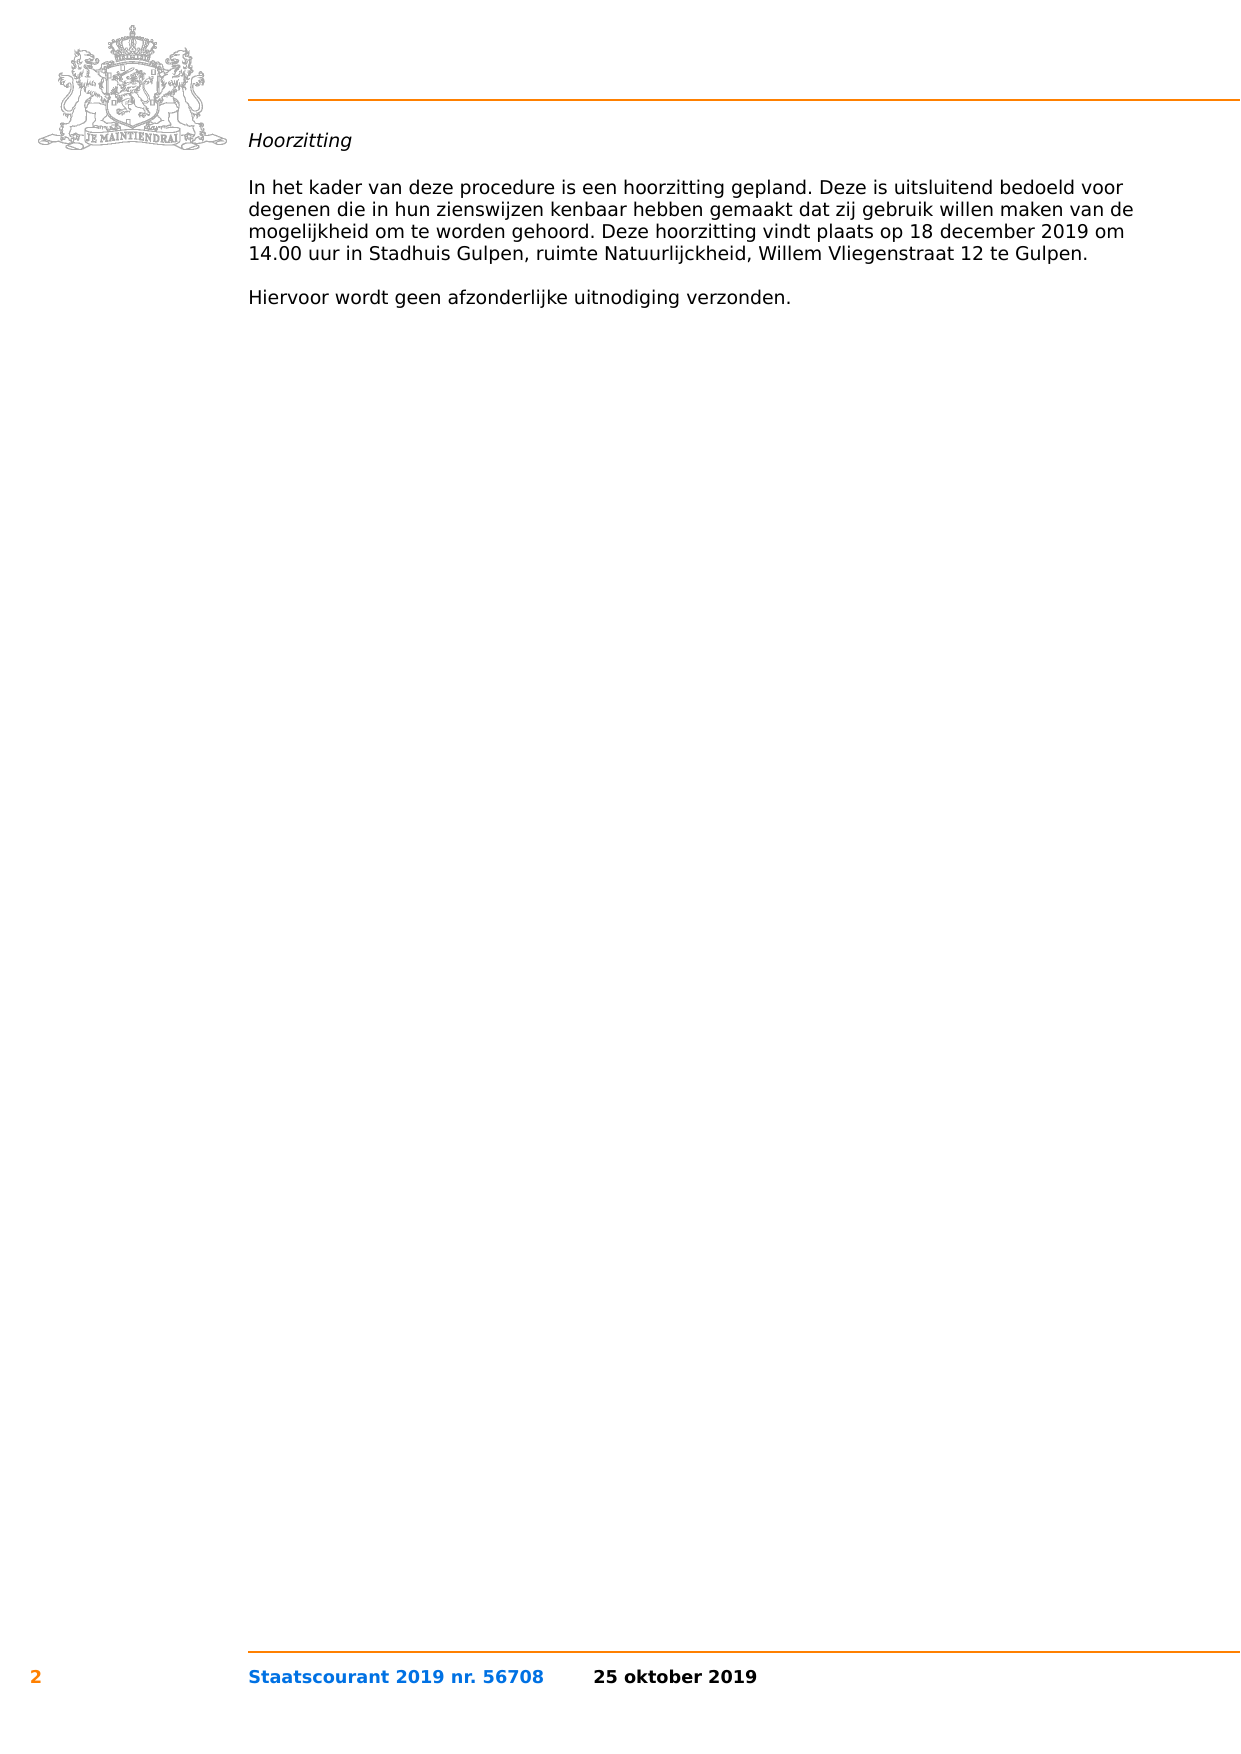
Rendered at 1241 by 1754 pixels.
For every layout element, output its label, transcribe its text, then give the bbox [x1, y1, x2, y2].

picture [38, 25, 227, 150]
subtitle Hoorzitting [248, 130, 1163, 152]
text In het kader van deze procedure is een hoorzitting gepland. Deze is uitsluitend bedoeld voor degenen die in hun zienswijzen kenbaar hebben gemaakt dat zij gebruik willen maken van de mogelijkheid om te worden gehoord. Deze hoorzitting vindt plaats op 18 december 2019 om 14.00 uur in Stadhuis Gulpen, ruimte Natuurlijckheid, Willem Vliegenstraat 12 te Gulpen. [248, 177, 1163, 265]
text Hiervoor wordt geen afzonderlijke uitnodiging verzonden. [248, 287, 1163, 309]
